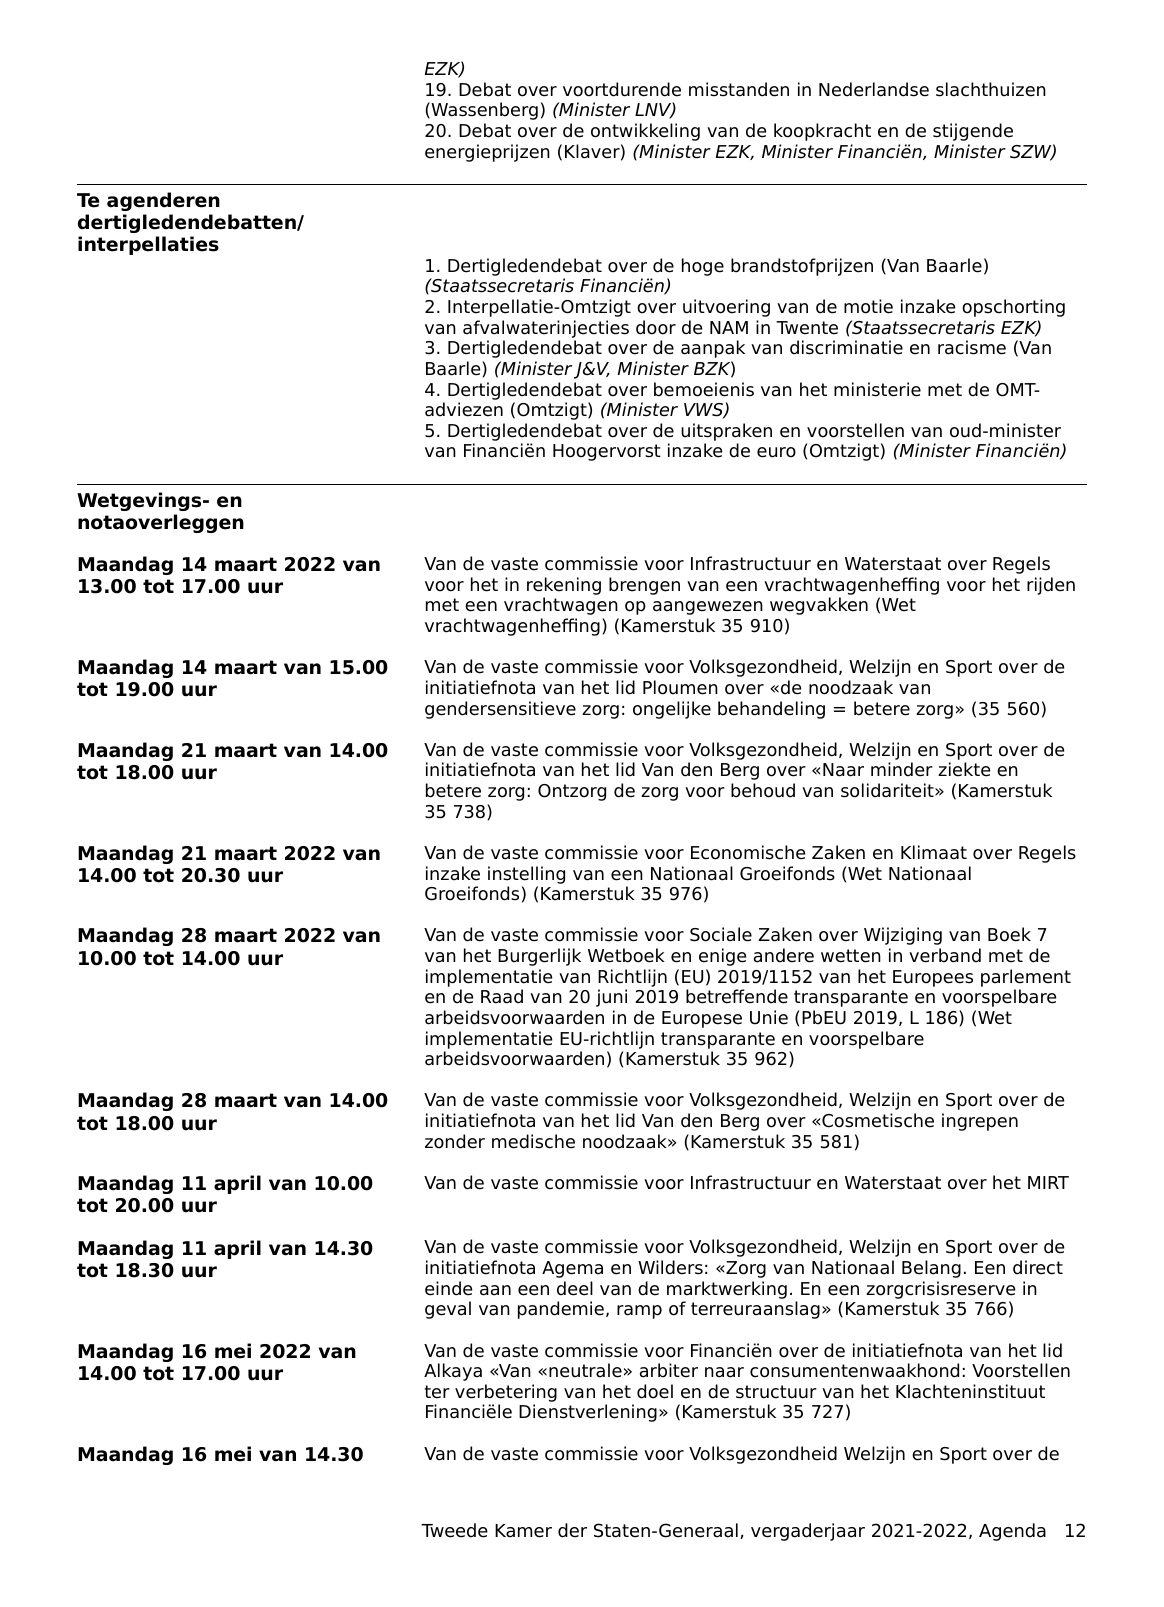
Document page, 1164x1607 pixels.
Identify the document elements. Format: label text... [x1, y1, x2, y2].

table_cell [401, 657, 418, 719]
table_cell [401, 534, 418, 554]
table_cell EZK) [418, 59, 1087, 80]
table_cell [77, 1423, 401, 1444]
table_cell [418, 637, 1087, 657]
table_cell [77, 637, 401, 657]
table_cell Maandag 28 maart 2022 van 10.00 tot 14.00 uur [77, 925, 401, 1070]
table_cell [418, 822, 1087, 843]
table_cell [77, 719, 401, 740]
table_cell 3. Dertigledendebat over de aanpak van discriminatie en racisme (Van Baarle) (Minister J&V, Minister BZK) [418, 338, 1087, 379]
table_cell [77, 121, 401, 162]
table_cell [401, 80, 418, 121]
table_cell [401, 1152, 418, 1173]
table_cell [401, 1173, 418, 1217]
table_cell 2. Interpellatie-Omtzigt over uitvoering van de motie inzake opschorting van afvalwaterinjecties door de NAM in Twente (Staatssecretaris EZK) [418, 297, 1087, 338]
table_cell [418, 1217, 1087, 1237]
table_cell Van de vaste commissie voor Financiën over de initiatiefnota van het lid Alkaya «Van «neutrale» arbiter naar consumentenwaakhond: Voorstellen ter verbetering van het doel en de structuur van het Klachteninstituut Financiële Dienstverlening» (Kamerstuk 35 727) [418, 1341, 1087, 1423]
table_header [418, 485, 1087, 533]
table_cell [77, 1217, 401, 1237]
table_cell Van de vaste commissie voor Volksgezondheid Welzijn en Sport over de [418, 1444, 1087, 1466]
table_cell Van de vaste commissie voor Volksgezondheid, Welzijn en Sport over de initiatiefnota van het lid Ploumen over «de noodzaak van gendersensitieve zorg: ongelijke behandeling = betere zorg» (35 560) [418, 657, 1087, 719]
table_cell [77, 59, 401, 80]
table_header Wetgevings- en notaoverleggen [77, 485, 401, 533]
table_cell [77, 822, 401, 843]
table_cell Van de vaste commissie voor Volksgezondheid, Welzijn en Sport over de initiatiefnota Agema en Wilders: «Zorg van Nationaal Belang. Een direct einde aan een deel van de marktwerking. En een zorgcrisisreserve in geval van pandemie, ramp of terreuraanslag» (Kamerstuk 35 766) [418, 1238, 1087, 1320]
table_cell 19. Debat over voortdurende misstanden in Nederlandse slachthuizen (Wassenberg) (Minister LNV) [418, 80, 1087, 121]
table_cell [401, 637, 418, 657]
table_header [418, 185, 1087, 256]
table_cell 20. Debat over de ontwikkeling van de koopkracht en de stijgende energieprijzen (Klaver) (Minister EZK, Minister Financiën, Minister SZW) [418, 121, 1087, 162]
table_cell [401, 925, 418, 1070]
table_cell [418, 1423, 1087, 1444]
table_cell 4. Dertigledendebat over bemoeienis van het ministerie met de OMT-adviezen (Omtzigt) (Minister VWS) [418, 380, 1087, 421]
table_header [401, 485, 418, 533]
table_cell [401, 256, 418, 297]
table_cell [77, 905, 401, 925]
table_cell [401, 554, 418, 637]
table_cell [77, 338, 401, 379]
table_cell [77, 1070, 401, 1090]
table_cell [401, 1238, 418, 1320]
table_cell Van de vaste commissie voor Infrastructuur en Waterstaat over Regels voor het in rekening brengen van een vrachtwagenheffing voor het rijden met een vrachtwagen op aangewezen wegvakken (Wet vrachtwagenheffing) (Kamerstuk 35 910) [418, 554, 1087, 637]
table_cell [401, 740, 418, 822]
table_cell [418, 1070, 1087, 1090]
table_cell Maandag 21 maart 2022 van 14.00 tot 20.30 uur [77, 843, 401, 905]
table_cell Maandag 21 maart van 14.00 tot 18.00 uur [77, 740, 401, 822]
table_cell Maandag 11 april van 14.30 tot 18.30 uur [77, 1238, 401, 1320]
table_cell [418, 905, 1087, 925]
table_cell Maandag 14 maart van 15.00 tot 19.00 uur [77, 657, 401, 719]
table_cell Van de vaste commissie voor Volksgezondheid, Welzijn en Sport over de initiatiefnota van het lid Van den Berg over «Naar minder ziekte en betere zorg: Ontzorg de zorg voor behoud van solidariteit» (Kamerstuk 35 738) [418, 740, 1087, 822]
table_cell Maandag 11 april van 10.00 tot 20.00 uur [77, 1173, 401, 1217]
table_cell [77, 380, 401, 421]
table_cell [401, 1320, 418, 1341]
table_cell [77, 534, 401, 554]
table_cell Van de vaste commissie voor Economische Zaken en Klimaat over Regels inzake instelling van een Nationaal Groeifonds (Wet Nationaal Groeifonds) (Kamerstuk 35 976) [418, 843, 1087, 905]
table_cell Maandag 14 maart 2022 van 13.00 tot 17.00 uur [77, 554, 401, 637]
table_cell [77, 297, 401, 338]
table_cell [418, 534, 1087, 554]
table_cell [77, 256, 401, 297]
table_cell Maandag 16 mei 2022 van 14.00 tot 17.00 uur [77, 1341, 401, 1423]
table_cell [401, 843, 418, 905]
table_cell [401, 121, 418, 162]
table_cell [418, 1320, 1087, 1341]
table_header Te agenderen dertigledendebatten/ interpellaties [77, 185, 401, 256]
table_cell [401, 1070, 418, 1090]
table_cell [401, 1444, 418, 1466]
table_cell [418, 1152, 1087, 1173]
table_cell Van de vaste commissie voor Sociale Zaken over Wijziging van Boek 7 van het Burgerlijk Wetboek en enige andere wetten in verband met de implementatie van Richtlijn (EU) 2019/1152 van het Europees parlement en de Raad van 20 juni 2019 betreffende transparante en voorspelbare arbeidsvoorwaarden in de Europese Unie (PbEU 2019, L 186) (Wet implementatie EU-richtlijn transparante en voorspelbare arbeidsvoorwaarden) (Kamerstuk 35 962) [418, 925, 1087, 1070]
table_cell Van de vaste commissie voor Volksgezondheid, Welzijn en Sport over de initiatiefnota van het lid Van den Berg over «Cosmetische ingrepen zonder medische noodzaak» (Kamerstuk 35 581) [418, 1090, 1087, 1152]
table_cell [77, 80, 401, 121]
table_cell [77, 1320, 401, 1341]
table_cell 1. Dertigledendebat over de hoge brandstofprijzen (Van Baarle) (Staatssecretaris Financiën) [418, 256, 1087, 297]
table_cell [418, 719, 1087, 740]
table_cell [401, 822, 418, 843]
table_cell [401, 905, 418, 925]
table_cell [401, 719, 418, 740]
table_cell [401, 59, 418, 80]
table_cell [401, 1090, 418, 1152]
table_cell [401, 1341, 418, 1423]
table_cell [401, 380, 418, 421]
table_cell [401, 1423, 418, 1444]
table_cell 5. Dertigledendebat over de uitspraken en voorstellen van oud-minister van Financiën Hoogervorst inzake de euro (Omtzigt) (Minister Financiën) [418, 421, 1087, 462]
table_cell Maandag 28 maart van 14.00 tot 18.00 uur [77, 1090, 401, 1152]
table_cell [77, 1152, 401, 1173]
table_cell Maandag 16 mei van 14.30 [77, 1444, 401, 1466]
table_cell [401, 297, 418, 338]
table_cell [401, 1217, 418, 1237]
table_header [401, 185, 418, 256]
table_cell [77, 421, 401, 462]
table_cell Van de vaste commissie voor Infrastructuur en Waterstaat over het MIRT [418, 1173, 1087, 1217]
table_cell [401, 421, 418, 462]
table_cell [401, 338, 418, 379]
